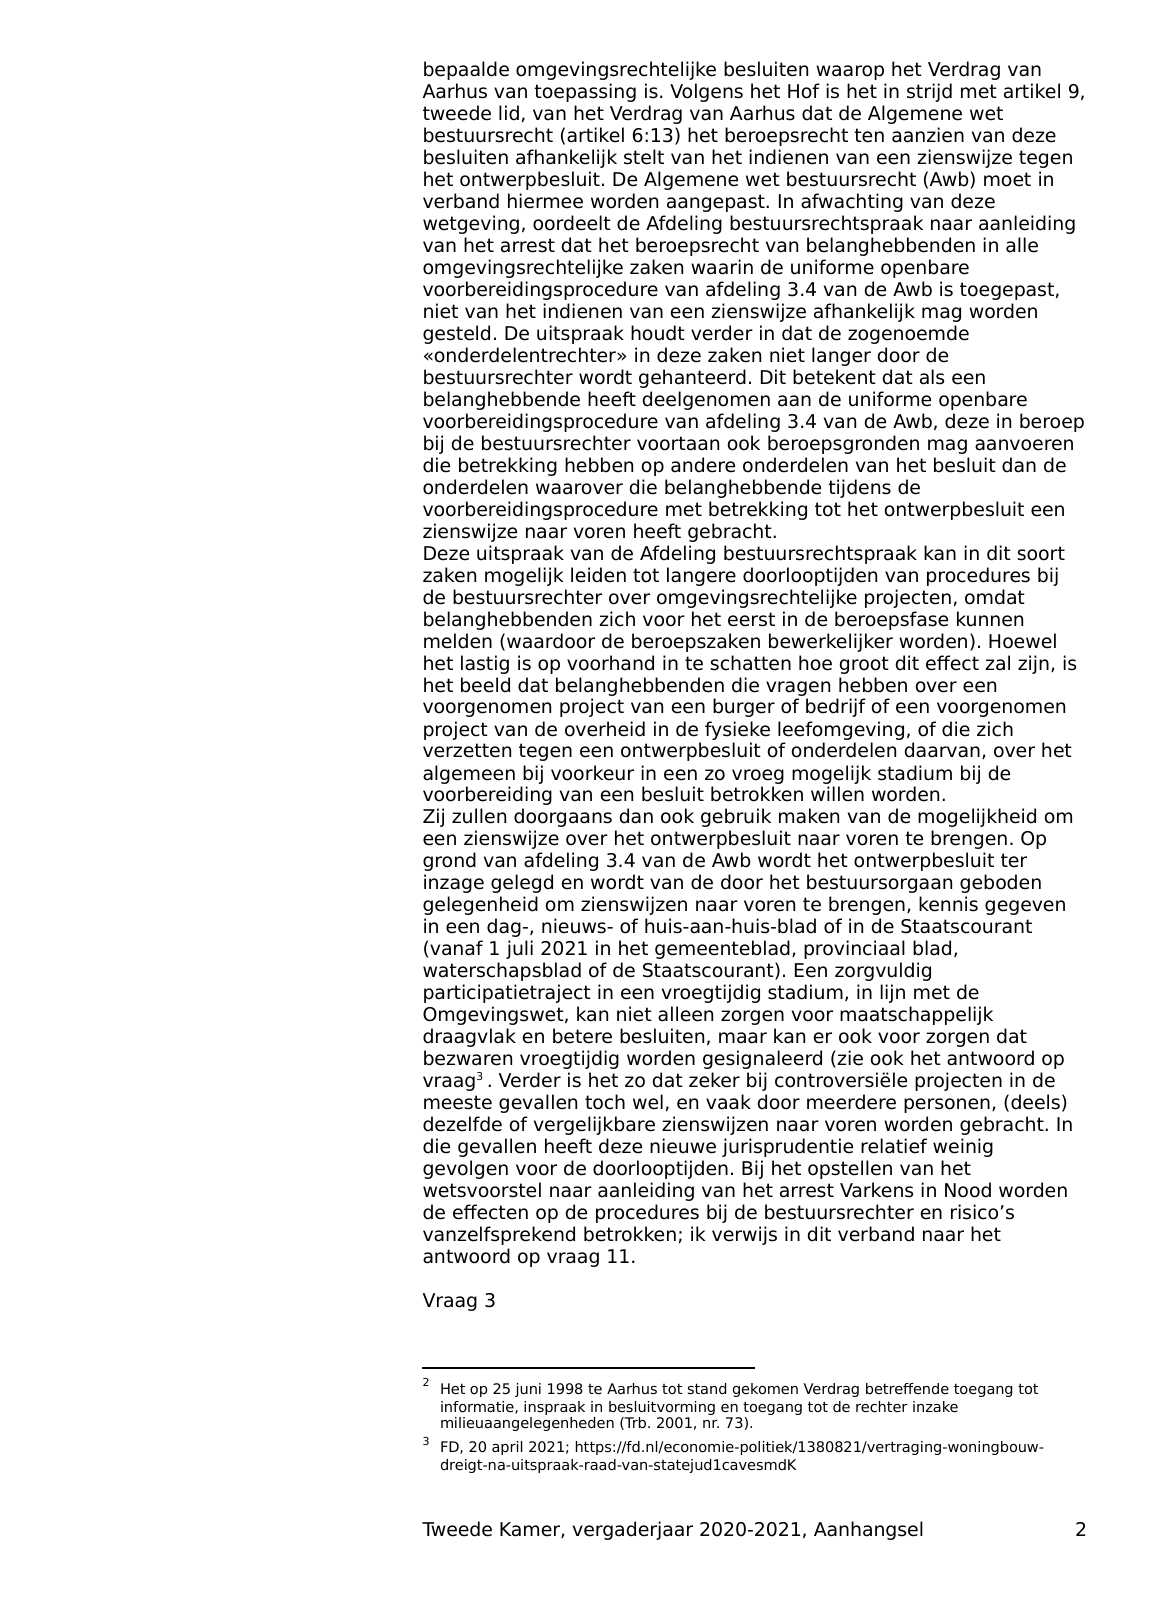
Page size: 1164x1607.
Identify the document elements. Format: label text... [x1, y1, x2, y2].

text FD, 20 april 2021; https://fd.nl/economie-politiek/1380821/vertraging-woningbouw-dreigt-na-uitspraak-raad-van-statejud1cavesmdK [422, 1435, 1087, 1474]
text Vraag 3 [422, 1290, 1087, 1312]
text Deze uitspraak van de Afdeling bestuursrechtspraak kan in dit soort zaken mogelijk leiden tot langere doorlooptijden van procedures bij de bestuursrechter over omgevingsrechtelijke projecten, omdat belanghebbenden zich voor het eerst in de beroepsfase kunnen melden (waardoor de beroepszaken bewerkelijker worden). Hoewel het lastig is op voorhand in te schatten hoe groot dit effect zal zijn, is het beeld dat belanghebbenden die vragen hebben over een voorgenomen project van een burger of bedrijf of een voorgenomen project van de overheid in de fysieke leefomgeving, of die zich verzetten tegen een ontwerpbesluit of onderdelen daarvan, over het algemeen bij voorkeur in een zo vroeg mogelijk stadium bij de voorbereiding van een besluit betrokken willen worden. [422, 543, 1087, 806]
text Het op 25 juni 1998 te Aarhus tot stand gekomen Verdrag betreffende toegang tot informatie, inspraak in besluitvorming en toegang tot de rechter inzake milieuaangelegenheden (Trb. 2001, nr. 73). [422, 1377, 1087, 1432]
text Zij zullen doorgaans dan ook gebruik maken van de mogelijkheid om een zienswijze over het ontwerpbesluit naar voren te brengen. Op grond van afdeling 3.4 van de Awb wordt het ontwerpbesluit ter inzage gelegd en wordt van de door het bestuursorgaan geboden gelegenheid om zienswijzen naar voren te brengen, kennis gegeven in een dag-, nieuws- of huis-aan-huis-blad of in de Staatscourant (vanaf 1 juli 2021 in het gemeenteblad, provinciaal blad, waterschapsblad of de Staatscourant). Een zorgvuldig participatietraject in een vroegtijdig stadium, in lijn met de Omgevingswet, kan niet alleen zorgen voor maatschappelijk draagvlak en betere besluiten, maar kan er ook voor zorgen dat bezwaren vroegtijdig worden gesignaleerd (zie ook het antwoord op vraag. Verder is het zo dat zeker bij controversiële projecten in de meeste gevallen toch wel, en vaak door meerdere personen, (deels) dezelfde of vergelijkbare zienswijzen naar voren worden gebracht. In die gevallen heeft deze nieuwe jurisprudentie relatief weinig gevolgen voor de doorlooptijden. Bij het opstellen van het wetsvoorstel naar aanleiding van het arrest Varkens in Nood worden de effecten op de procedures bij de bestuursrechter en risico’s vanzelfsprekend betrokken; ik verwijs in dit verband naar het antwoord op vraag 11. [422, 806, 1087, 1268]
text bepaalde omgevingsrechtelijke besluiten waarop het Verdrag van Aarhus van toepassing is. Volgens het Hof is het in strijd met artikel 9, tweede lid, van het Verdrag van Aarhus dat de Algemene wet bestuursrecht (artikel 6:13) het beroepsrecht ten aanzien van deze besluiten afhankelijk stelt van het indienen van een zienswijze tegen het ontwerpbesluit. De Algemene wet bestuursrecht (Awb) moet in verband hiermee worden aangepast. In afwachting van deze wetgeving, oordeelt de Afdeling bestuursrechtspraak naar aanleiding van het arrest dat het beroepsrecht van belanghebbenden in alle omgevingsrechtelijke zaken waarin de uniforme openbare voorbereidingsprocedure van afdeling 3.4 van de Awb is toegepast, niet van het indienen van een zienswijze afhankelijk mag worden gesteld. De uitspraak houdt verder in dat de zogenoemde «onderdelentrechter» in deze zaken niet langer door de bestuursrechter wordt gehanteerd. Dit betekent dat als een belanghebbende heeft deelgenomen aan de uniforme openbare voorbereidingsprocedure van afdeling 3.4 van de Awb, deze in beroep bij de bestuursrechter voortaan ook beroepsgronden mag aanvoeren die betrekking hebben op andere onderdelen van het besluit dan de onderdelen waarover die belanghebbende tijdens de voorbereidingsprocedure met betrekking tot het ontwerpbesluit een zienswijze naar voren heeft gebracht. [422, 59, 1087, 543]
